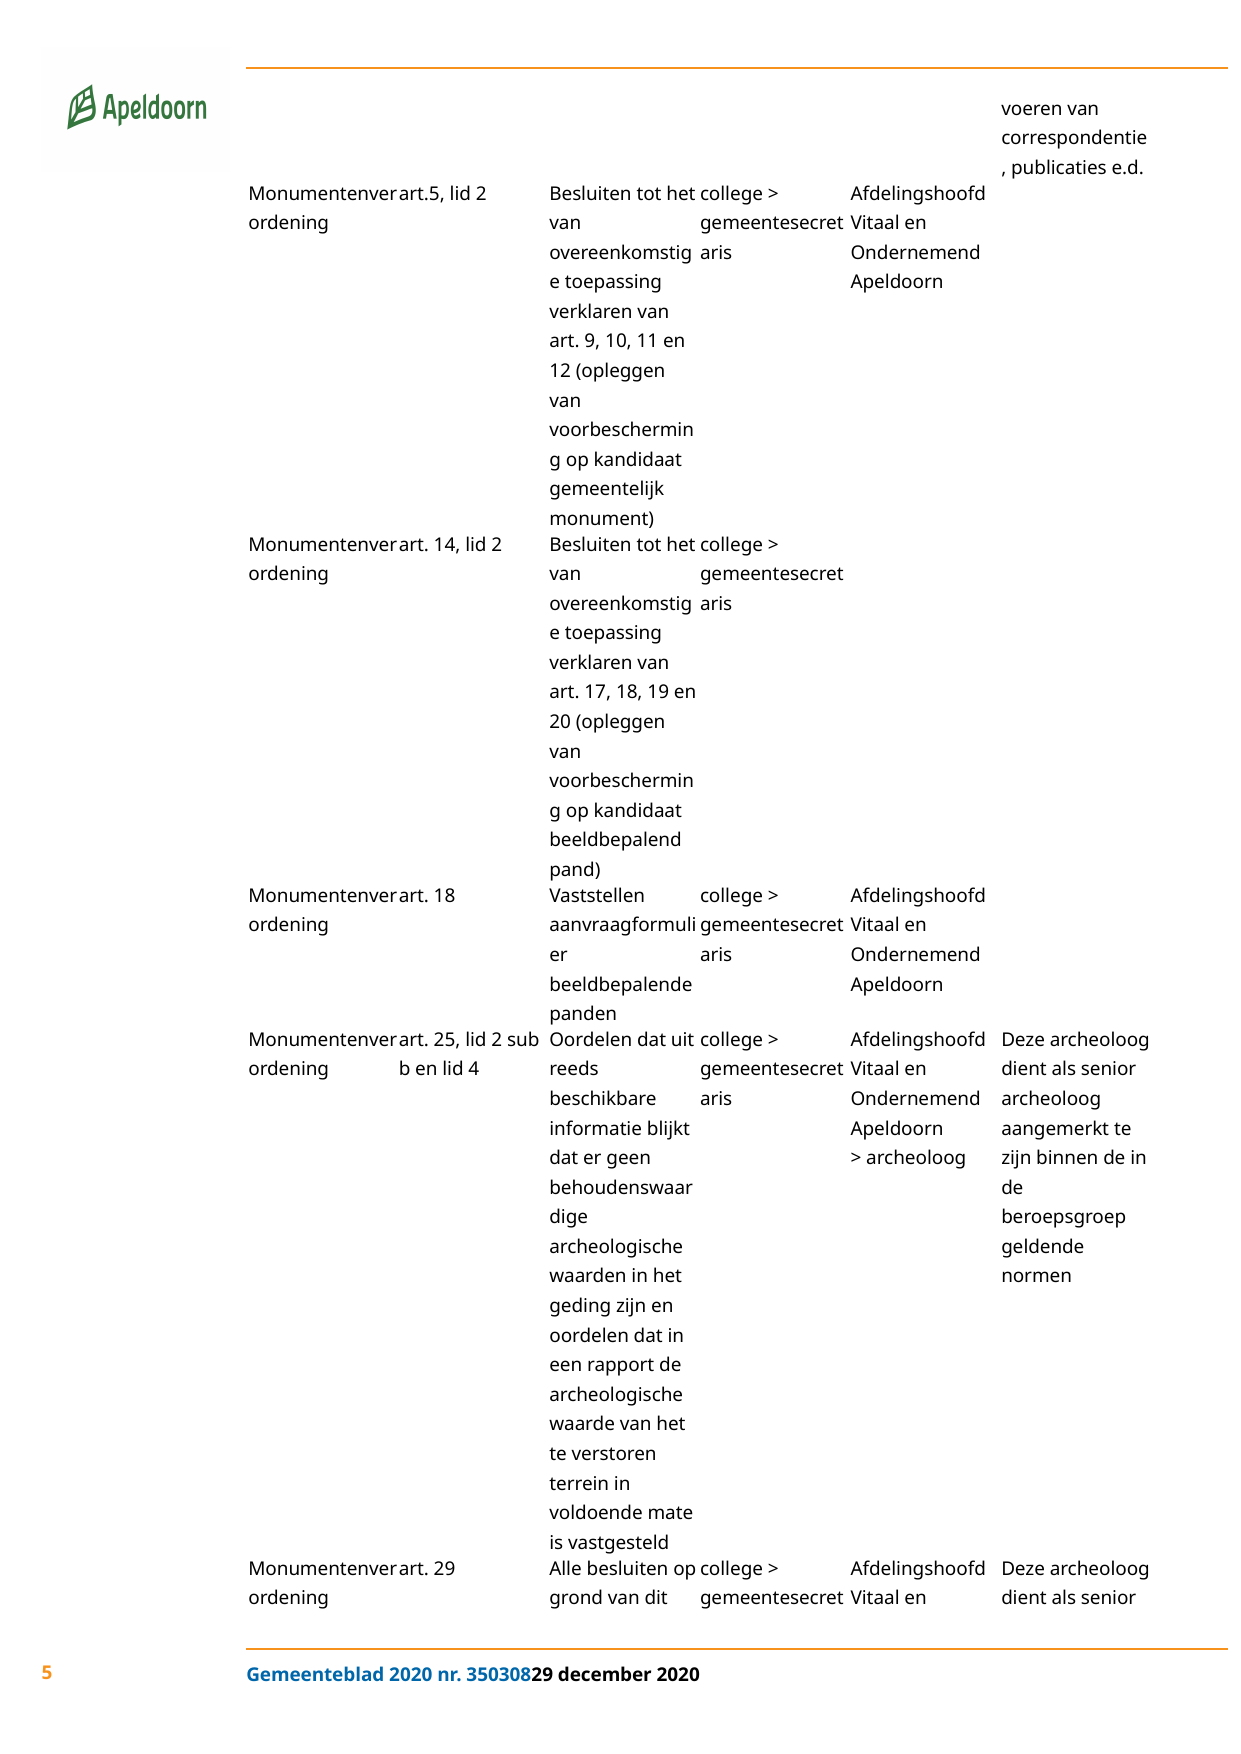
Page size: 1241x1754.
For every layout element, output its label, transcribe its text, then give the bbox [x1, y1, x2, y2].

table_cell Monumentenverordening [248, 1555, 398, 1610]
table_cell Monumentenverordening [248, 531, 398, 882]
table_cell art. 25, lid 2 sub b en lid 4 [399, 1026, 549, 1555]
table_cell college > gemeentesecretaris [700, 180, 850, 531]
table_cell Deze archeoloog dient als senior [1001, 1555, 1152, 1610]
table_cell art. 14, lid 2 [399, 531, 549, 882]
table_cell [248, 95, 398, 180]
table_cell [850, 531, 1001, 882]
table_cell [1001, 882, 1152, 1026]
table_cell Monumentenverordening [248, 1026, 398, 1555]
table_cell Monumentenverordening [248, 882, 398, 1026]
table_cell college > gemeentesecretaris [700, 882, 850, 1026]
table_cell [1001, 180, 1152, 531]
table_cell art.5, lid 2 [399, 180, 549, 531]
table_cell Besluiten tot het van overeenkomstige toepassing verklaren van art. 17, 18, 19 en 20 (opleggen van voorbescherming op kandidaat beeldbepalend pand) [549, 531, 700, 882]
table_cell Oordelen dat uit reeds beschikbare informatie blijkt dat er geen behoudenswaardige archeologische waarden in het geding zijn en oordelen dat in een rapport de archeologische waarde van het te verstoren terrein in voldoende mate is vastgesteld [549, 1026, 700, 1555]
picture [41, 47, 231, 172]
table_cell Deze archeoloog dient als senior archeoloog aangemerkt te zijn binnen de in de beroepsgroep geldende normen [1001, 1026, 1152, 1555]
table_cell [549, 95, 700, 180]
table_cell Besluiten tot het van overeenkomstige toepassing verklaren van art. 9, 10, 11 en 12 (opleggen van voorbescherming op kandidaat gemeentelijk monument) [549, 180, 700, 531]
table_cell [850, 95, 1001, 180]
table_cell voeren van correspondentie, publicaties e.d. [1001, 95, 1152, 180]
table_cell Alle besluiten op grond van dit [549, 1555, 700, 1610]
table_cell Afdelingshoofd Vitaal en Ondernemend Apeldoorn [850, 882, 1001, 1026]
table_cell Afdelingshoofd Vitaal en Ondernemend Apeldoorn [850, 180, 1001, 531]
table_cell art. 18 [399, 882, 549, 1026]
table_cell [1001, 531, 1152, 882]
table_cell college > gemeentesecretaris [700, 531, 850, 882]
table_cell [700, 95, 850, 180]
table_cell Vaststellen aanvraagformulier beeldbepalende panden [549, 882, 700, 1026]
table_cell Monumentenverordening [248, 180, 398, 531]
table_cell Afdelingshoofd Vitaal en [850, 1555, 1001, 1610]
table_cell college > gemeentesecretaris [700, 1026, 850, 1555]
table_cell art. 29 [399, 1555, 549, 1610]
table_cell Afdelingshoofd Vitaal en Ondernemend Apeldoorn > archeoloog [850, 1026, 1001, 1555]
table_cell [399, 95, 549, 180]
table_cell college > gemeentesecret [700, 1555, 850, 1610]
